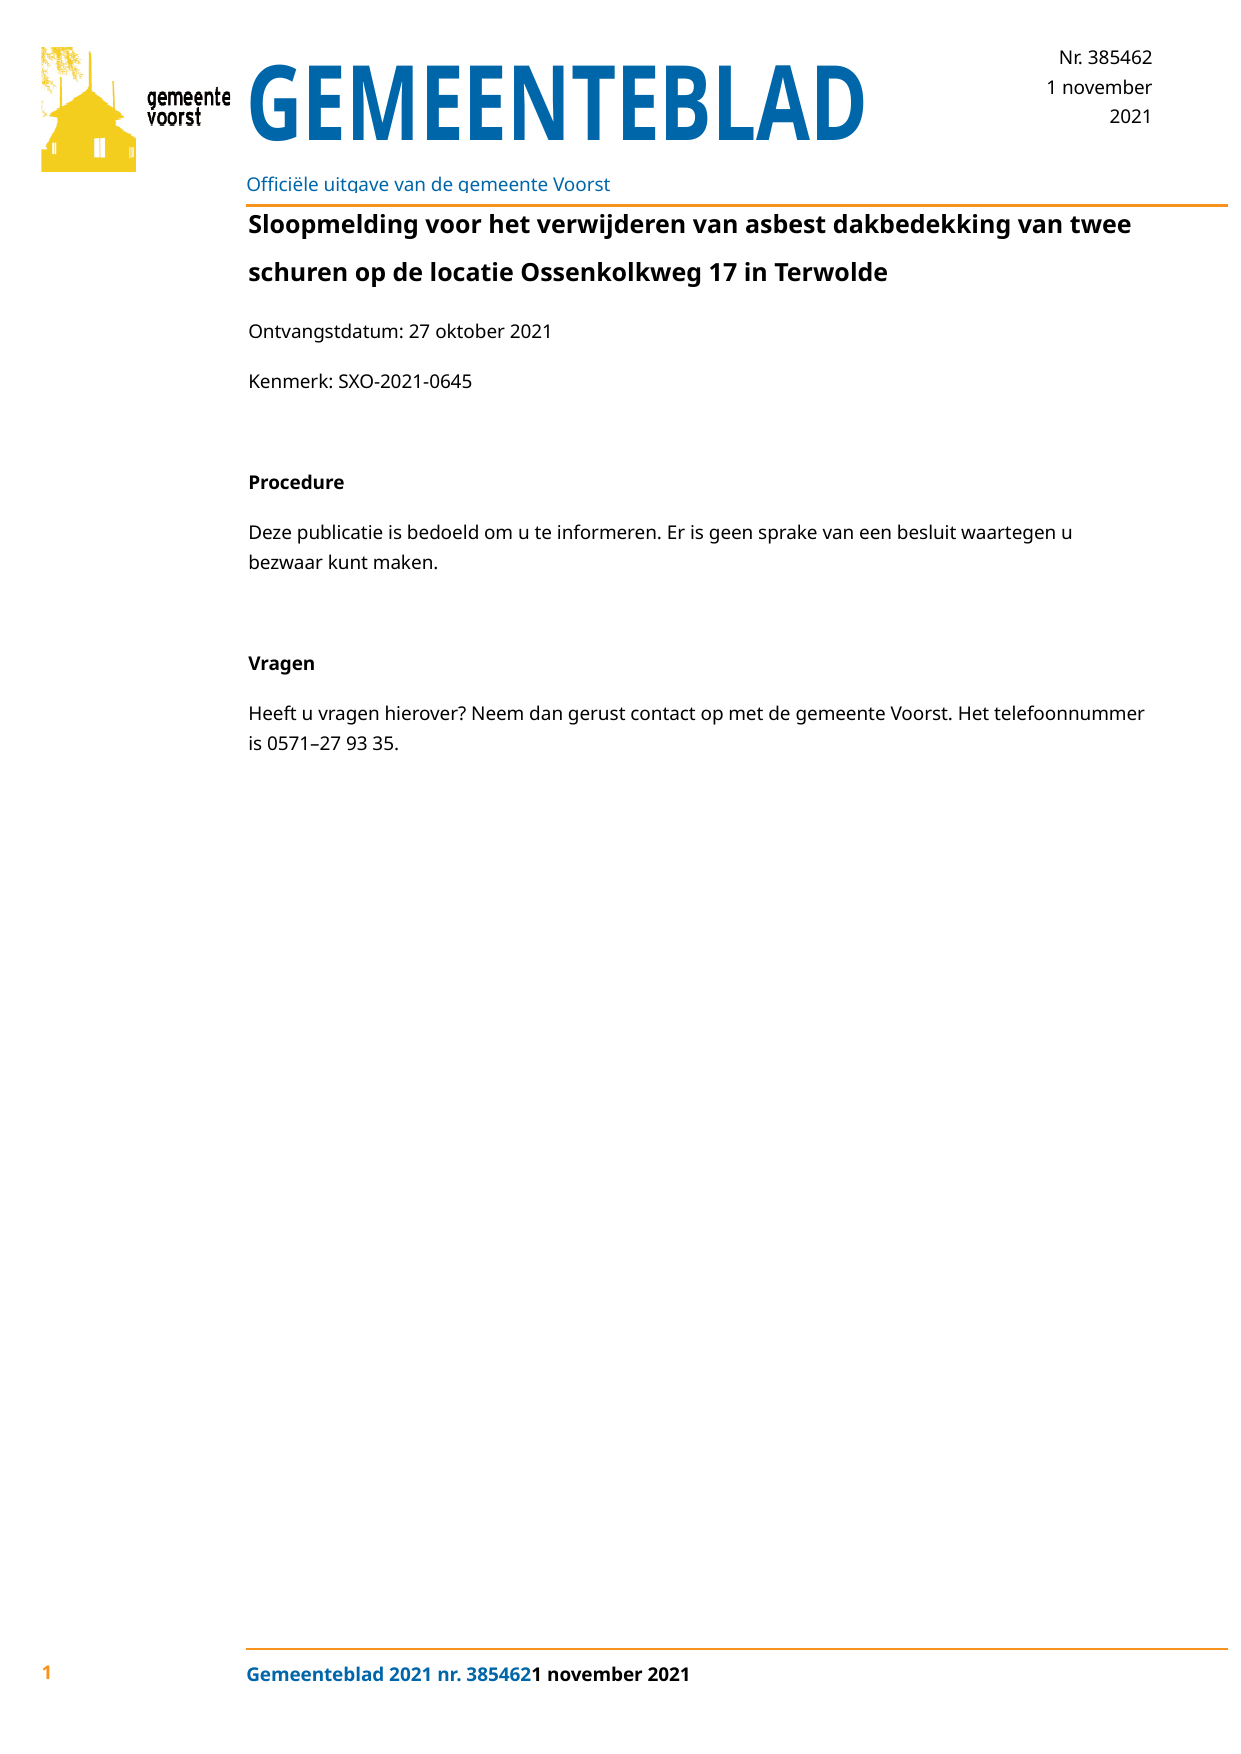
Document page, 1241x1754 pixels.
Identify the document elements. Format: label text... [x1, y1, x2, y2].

text Vragen [248, 650, 1152, 676]
text Procedure [248, 469, 1152, 495]
text Sloopmelding voor het verwijderen van asbest dakbedekking van twee schuren op de locatie Ossenkolkweg 17 in Terwolde [248, 207, 1152, 288]
text Deze publicatie is bedoeld om u te informeren. Er is geen sprake van een besluit waartegen u bezwaar kunt maken. [248, 519, 1152, 575]
picture [41, 47, 231, 172]
text Ontvangstdatum: 27 oktober 2021 [248, 318, 1152, 344]
text Kenmerk: SXO-2021-0645 [248, 368, 1152, 394]
text Heeft u vragen hierover? Neem dan gerust contact op met de gemeente Voorst. Het telefoonnummer is 0571–27 93 35. [248, 700, 1152, 756]
